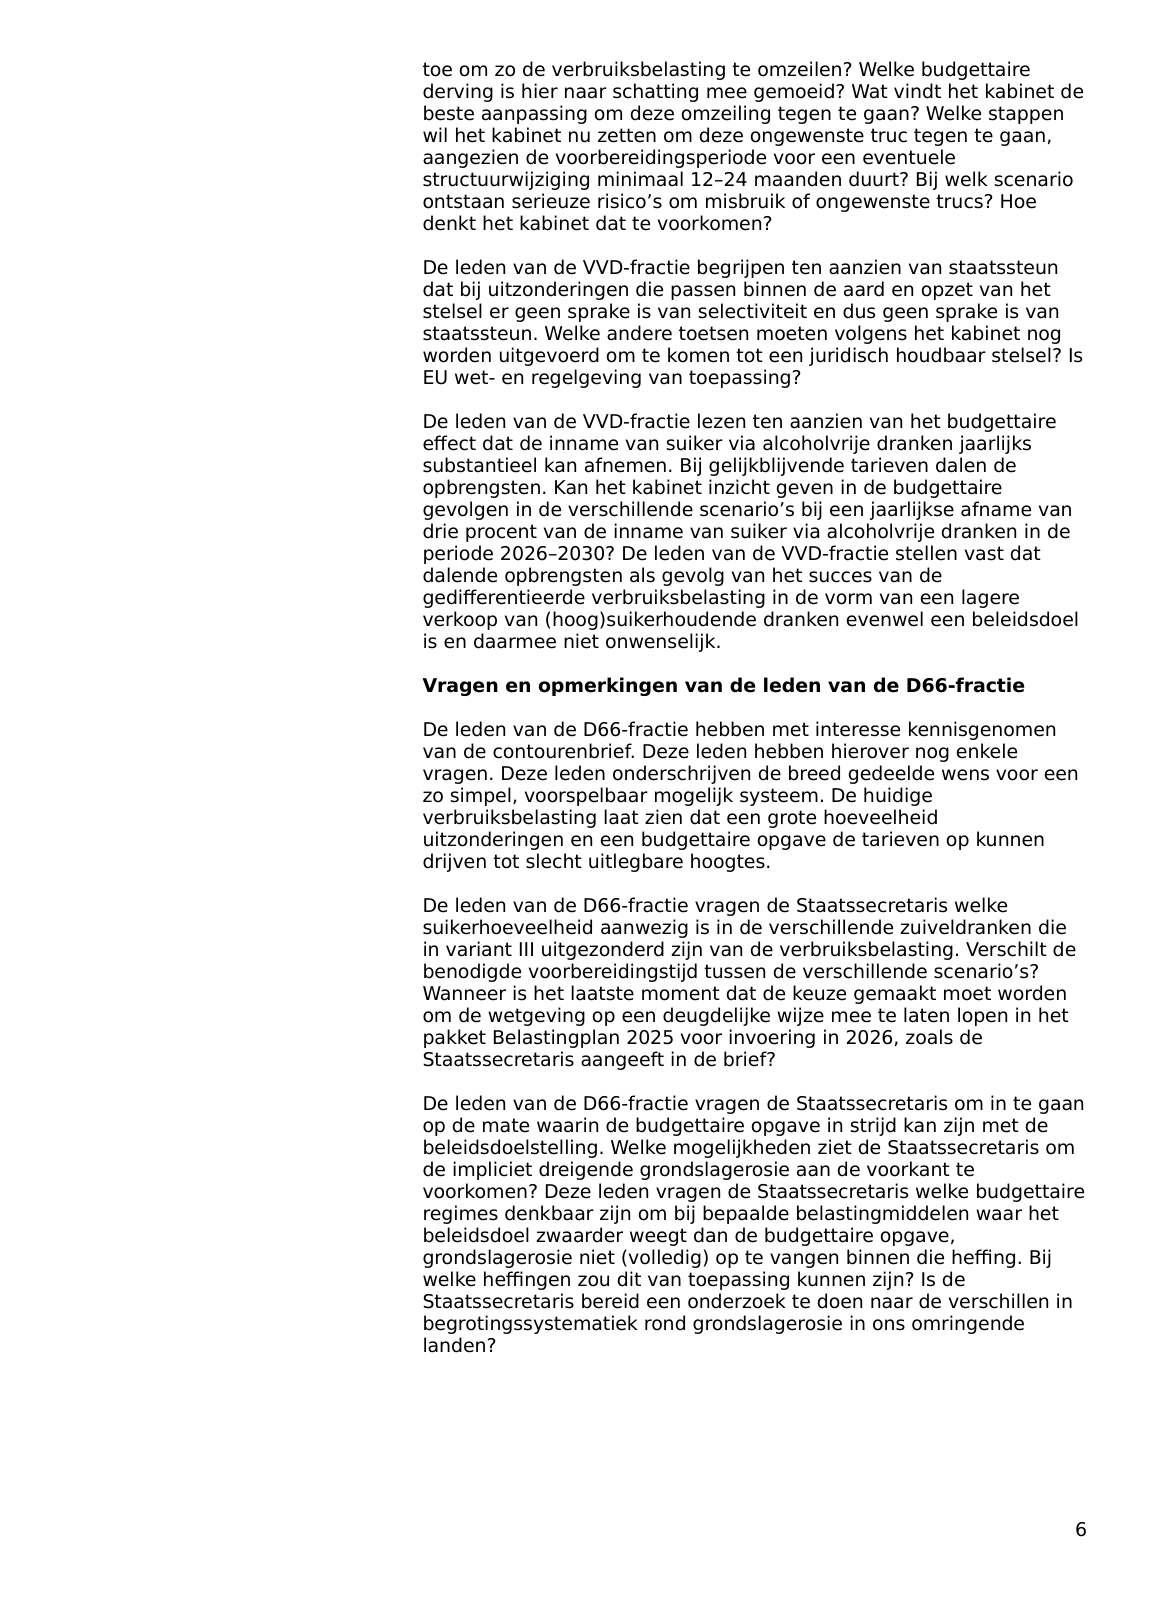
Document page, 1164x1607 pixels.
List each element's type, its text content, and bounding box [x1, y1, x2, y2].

text De leden van de D66-fractie hebben met interesse kennisgenomen van de contourenbrief. Deze leden hebben hierover nog enkele vragen. Deze leden onderschrijven de breed gedeelde wens voor een zo simpel, voorspelbaar mogelijk systeem. De huidige verbruiksbelasting laat zien dat een grote hoeveelheid uitzonderingen en een budgettaire opgave de tarieven op kunnen drijven tot slecht uitlegbare hoogtes. [422, 719, 1087, 873]
text De leden van de VVD-fractie begrijpen ten aanzien van staatssteun dat bij uitzonderingen die passen binnen de aard en opzet van het stelsel er geen sprake is van selectiviteit en dus geen sprake is van staatssteun. Welke andere toetsen moeten volgens het kabinet nog worden uitgevoerd om te komen tot een juridisch houdbaar stelsel? Is EU wet- en regelgeving van toepassing? [422, 257, 1087, 389]
subtitle Vragen en opmerkingen van de leden van de D66-fractie [422, 675, 1087, 697]
text toe om zo de verbruiksbelasting te omzeilen? Welke budgettaire derving is hier naar schatting mee gemoeid? Wat vindt het kabinet de beste aanpassing om deze omzeiling tegen te gaan? Welke stappen wil het kabinet nu zetten om deze ongewenste truc tegen te gaan, aangezien de voorbereidingsperiode voor een eventuele structuurwijziging minimaal 12–24 maanden duurt? Bij welk scenario ontstaan serieuze risico’s om misbruik of ongewenste trucs? Hoe denkt het kabinet dat te voorkomen? [422, 59, 1087, 235]
text De leden van de D66-fractie vragen de Staatssecretaris welke suikerhoeveelheid aanwezig is in de verschillende zuiveldranken die in variant III uitgezonderd zijn van de verbruiksbelasting. Verschilt de benodigde voorbereidingstijd tussen de verschillende scenario’s? Wanneer is het laatste moment dat de keuze gemaakt moet worden om de wetgeving op een deugdelijke wijze mee te laten lopen in het pakket Belastingplan 2025 voor invoering in 2026, zoals de Staatssecretaris aangeeft in de brief? [422, 895, 1087, 1071]
text De leden van de D66-fractie vragen de Staatssecretaris om in te gaan op de mate waarin de budgettaire opgave in strijd kan zijn met de beleidsdoelstelling. Welke mogelijkheden ziet de Staatssecretaris om de impliciet dreigende grondslagerosie aan de voorkant te voorkomen? Deze leden vragen de Staatssecretaris welke budgettaire regimes denkbaar zijn om bij bepaalde belastingmiddelen waar het beleidsdoel zwaarder weegt dan de budgettaire opgave, grondslagerosie niet (volledig) op te vangen binnen die heffing. Bij welke heffingen zou dit van toepassing kunnen zijn? Is de Staatssecretaris bereid een onderzoek te doen naar de verschillen in begrotingssystematiek rond grondslagerosie in ons omringende landen? [422, 1093, 1087, 1357]
text De leden van de VVD-fractie lezen ten aanzien van het budgettaire effect dat de inname van suiker via alcoholvrije dranken jaarlijks substantieel kan afnemen. Bij gelijkblijvende tarieven dalen de opbrengsten. Kan het kabinet inzicht geven in de budgettaire gevolgen in de verschillende scenario’s bij een jaarlijkse afname van drie procent van de inname van suiker via alcoholvrije dranken in de periode 2026–2030? De leden van de VVD-fractie stellen vast dat dalende opbrengsten als gevolg van het succes van de gedifferentieerde verbruiksbelasting in de vorm van een lagere verkoop van (hoog)suikerhoudende dranken evenwel een beleidsdoel is en daarmee niet onwenselijk. [422, 411, 1087, 653]
